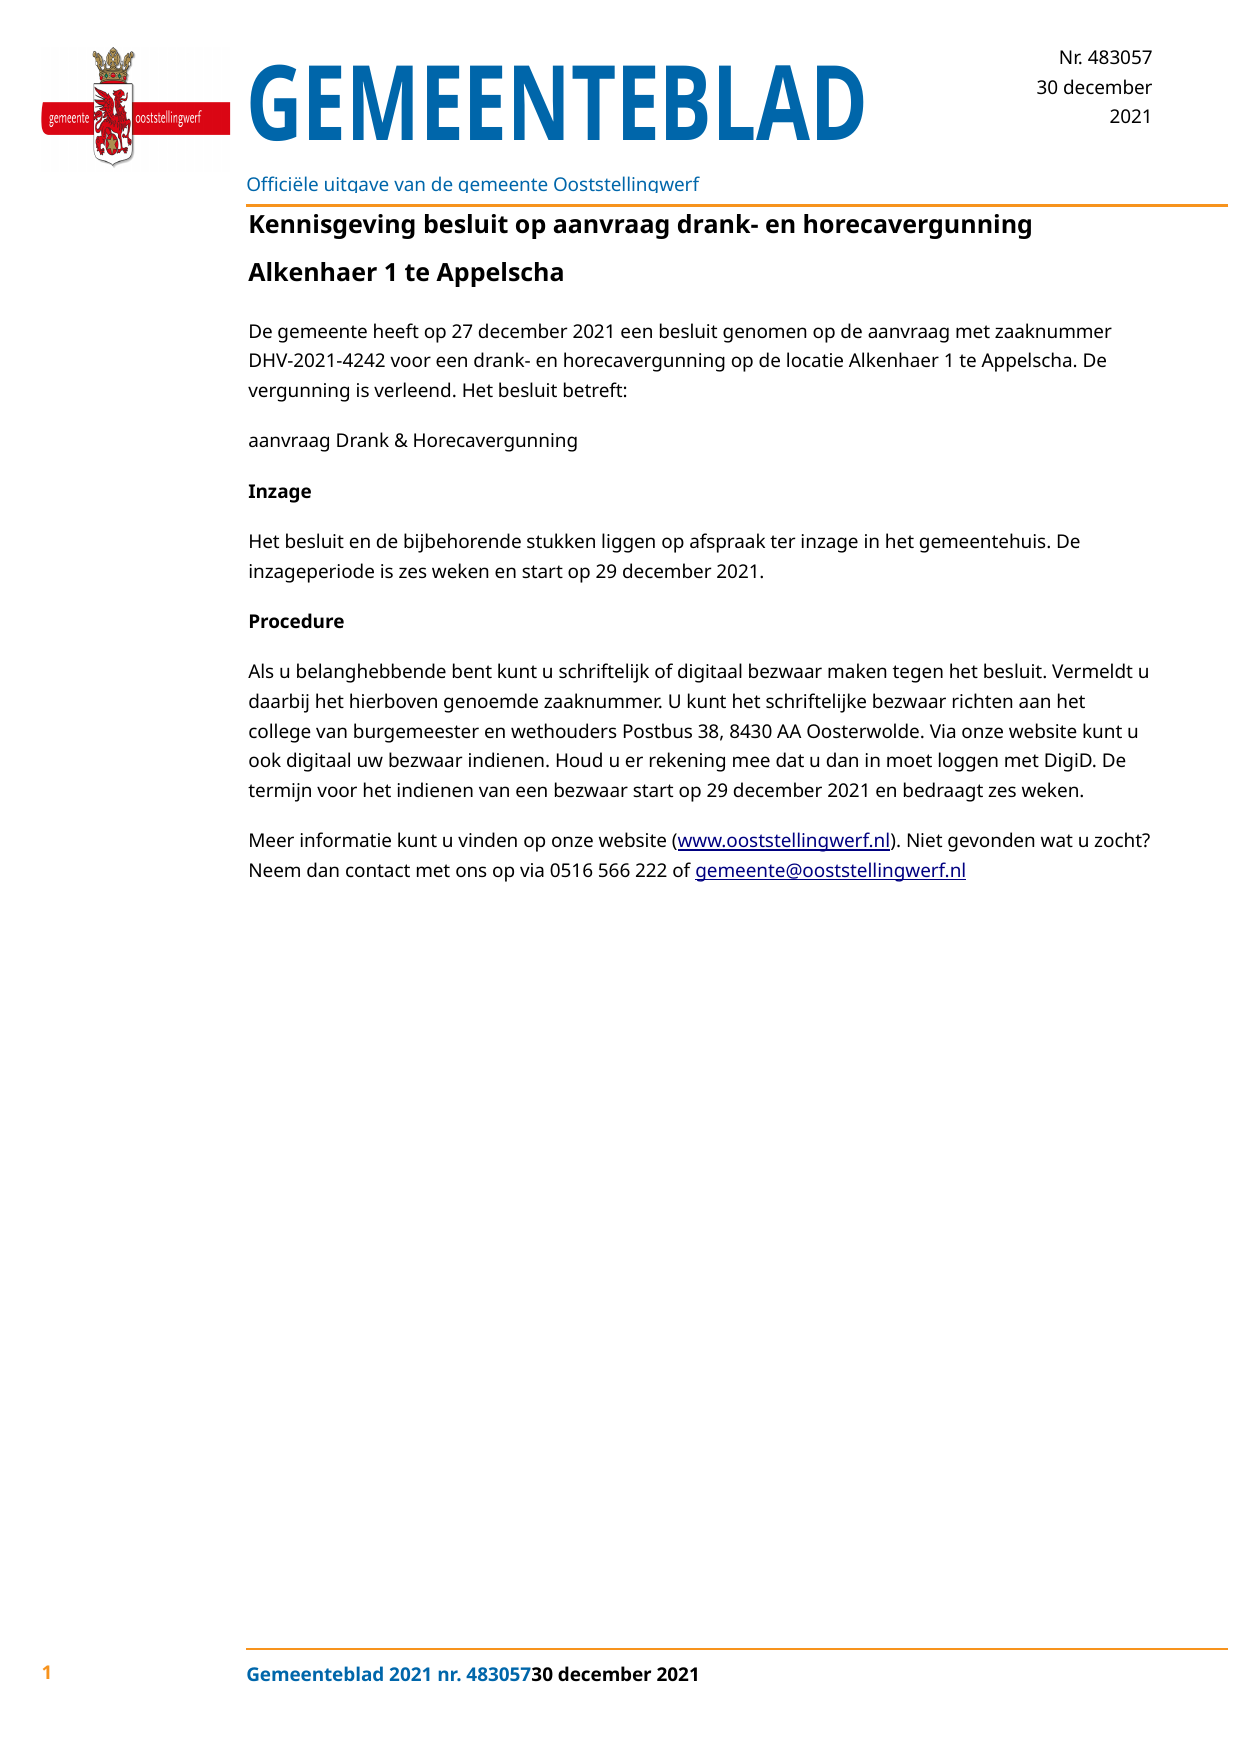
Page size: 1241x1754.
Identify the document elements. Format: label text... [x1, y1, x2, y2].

text Inzage [248, 478, 1152, 504]
text Procedure [248, 608, 1152, 634]
text Kennisgeving besluit op aanvraag drank- en horecavergunning Alkenhaer 1 te Appelscha [248, 207, 1152, 288]
text aanvraag Drank & Horecavergunning [248, 427, 1152, 453]
text De gemeente heeft op 27 december 2021 een besluit genomen op de aanvraag met zaaknummer DHV-2021-4242 voor een drank- en horecavergunning op de locatie Alkenhaer 1 te Appelscha. De vergunning is verleend. Het besluit betreft: [248, 318, 1152, 403]
text Als u belanghebbende bent kunt u schriftelijk of digitaal bezwaar maken tegen het besluit. Vermeldt u daarbij het hierboven genoemde zaaknummer. U kunt het schriftelijke bezwaar richten aan het college van burgemeester en wethouders Postbus 38, 8430 AA Oosterwolde. Via onze website kunt u ook digitaal uw bezwaar indienen. Houd u er rekening mee dat u dan in moet loggen met DigiD. De termijn voor het indienen van een bezwaar start op 29 december 2021 en bedraagt zes weken. [248, 659, 1152, 803]
text Meer informatie kunt u vinden op onze website (www.ooststellingwerf.nl). Niet gevonden wat u zocht? Neem dan contact met ons op via 0516 566 222 of gemeente@ooststellingwerf.nl [248, 827, 1152, 883]
text Het besluit en de bijbehorende stukken liggen op afspraak ter inzage in het gemeentehuis. De inzageperiode is zes weken en start op 29 december 2021. [248, 528, 1152, 584]
picture [41, 47, 231, 172]
